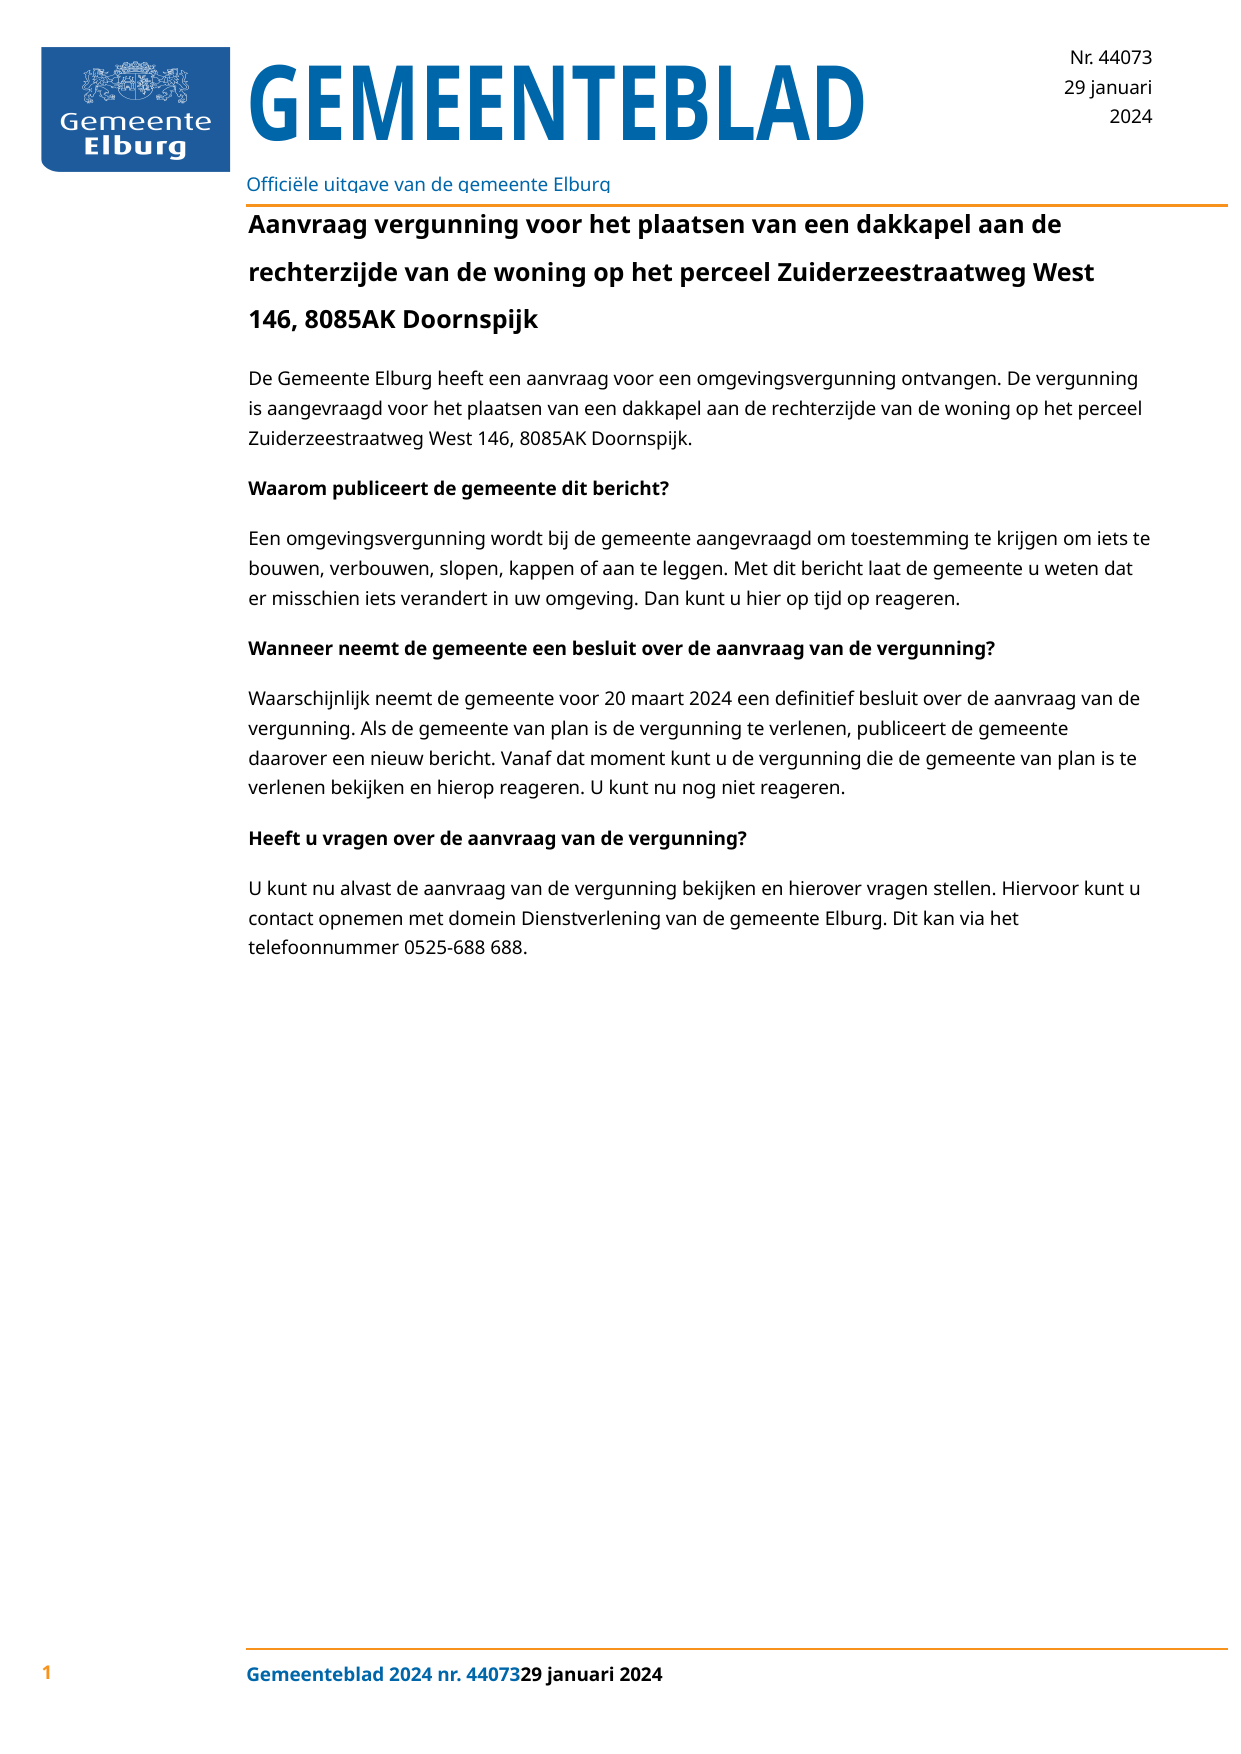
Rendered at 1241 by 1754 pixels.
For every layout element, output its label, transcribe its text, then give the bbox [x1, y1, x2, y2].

text U kunt nu alvast de aanvraag van de vergunning bekijken en hierover vragen stellen. Hiervoor kunt u contact opnemen met domein Dienstverlening van de gemeente Elburg. Dit kan via het telefoonnummer 0525-688 688. [248, 875, 1152, 960]
text Waarom publiceert de gemeente dit bericht? [248, 475, 1152, 501]
text Aanvraag vergunning voor het plaatsen van een dakkapel aan de rechterzijde van de woning op het perceel Zuiderzeestraatweg West 146, 8085AK Doornspijk [248, 207, 1152, 336]
text Waarschijnlijk neemt de gemeente voor 20 maart 2024 een definitief besluit over de aanvraag van de vergunning. Als de gemeente van plan is de vergunning te verlenen, publiceert de gemeente daarover een nieuw bericht. Vanaf dat moment kunt u de vergunning die de gemeente van plan is te verlenen bekijken en hierop reageren. U kunt nu nog niet reageren. [248, 686, 1152, 800]
text Heeft u vragen over de aanvraag van de vergunning? [248, 825, 1152, 850]
text Een omgevingsvergunning wordt bij de gemeente aangevraagd om toestemming te krijgen om iets te bouwen, verbouwen, slopen, kappen of aan te leggen. Met dit bericht laat de gemeente u weten dat er misschien iets verandert in uw omgeving. Dan kunt u hier op tijd op reageren. [248, 526, 1152, 610]
picture [41, 47, 231, 172]
text De Gemeente Elburg heeft een aanvraag voor een omgevingsvergunning ontvangen. De vergunning is aangevraagd voor het plaatsen van een dakkapel aan de rechterzijde van de woning op het perceel Zuiderzeestraatweg West 146, 8085AK Doornspijk. [248, 366, 1152, 450]
text Wanneer neemt de gemeente een besluit over de aanvraag van de vergunning? [248, 635, 1152, 661]
